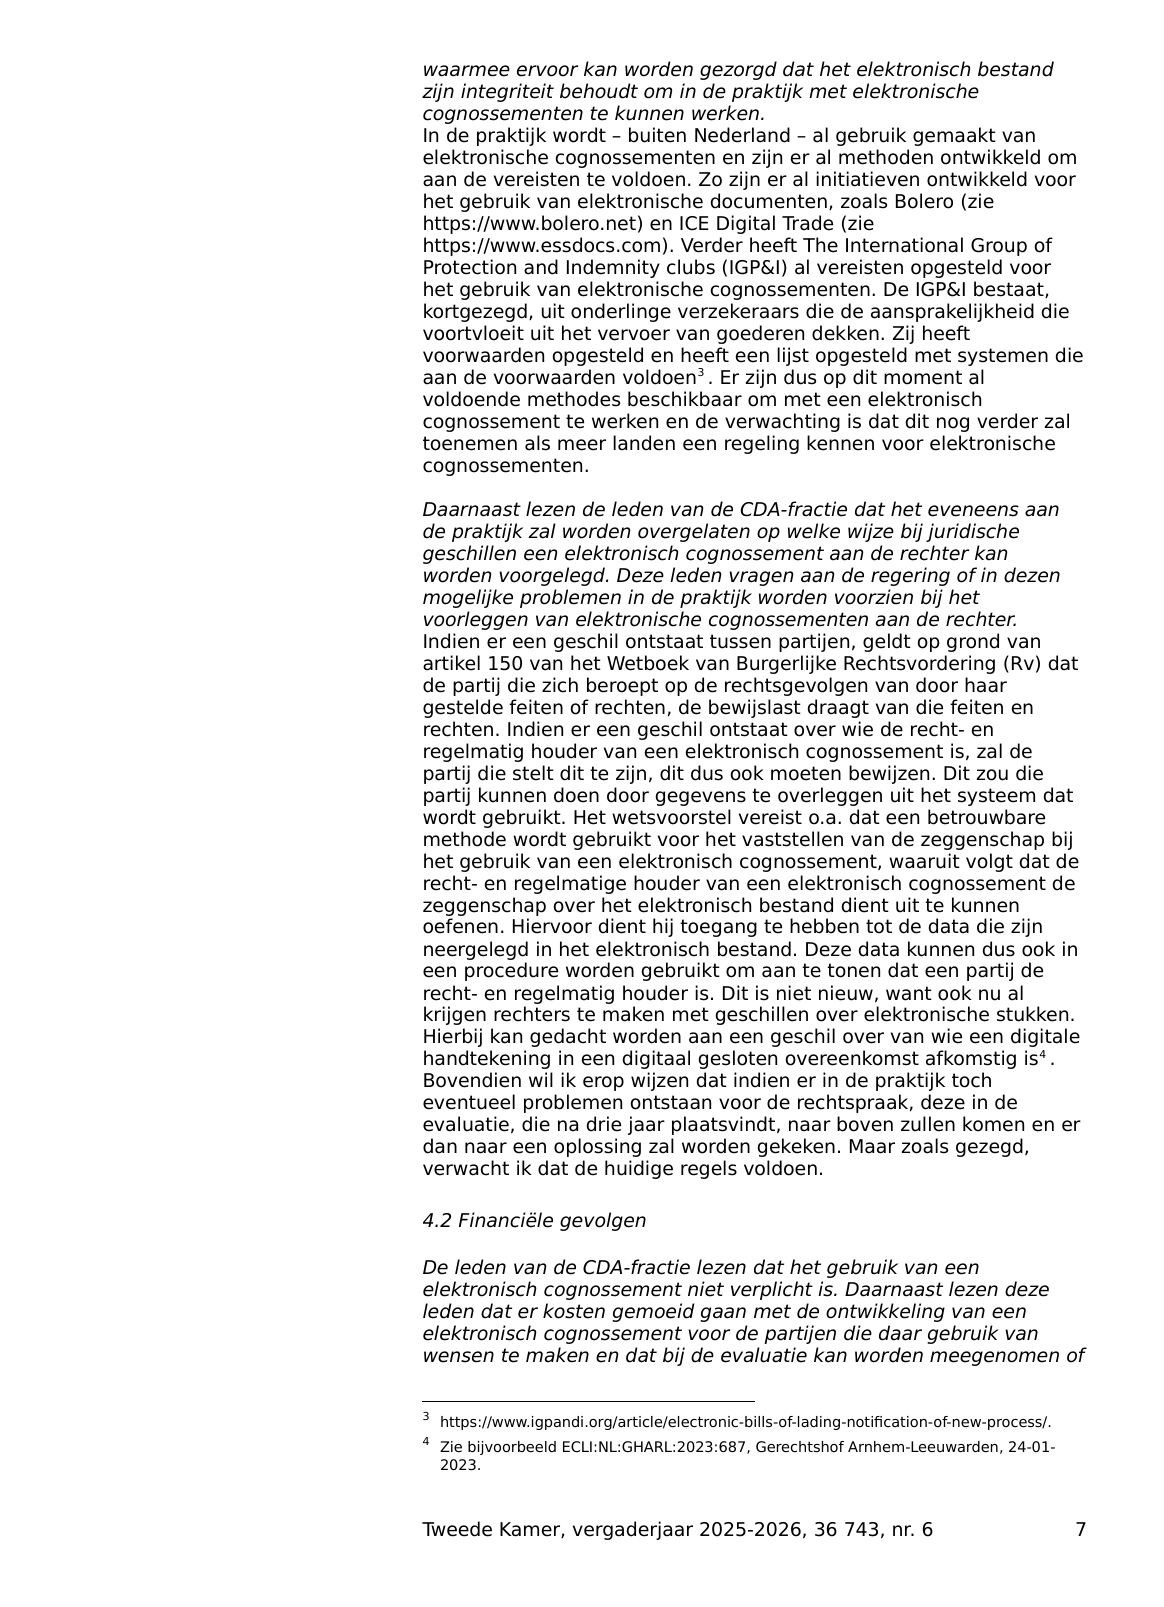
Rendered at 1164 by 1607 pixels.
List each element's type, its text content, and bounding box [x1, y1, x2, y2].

text Daarnaast lezen de leden van de CDA-fractie dat het eveneens aan de praktijk zal worden overgelaten op welke wijze bij juridische geschillen een elektronisch cognossement aan de rechter kan worden voorgelegd. Deze leden vragen aan de regering of in dezen mogelijke problemen in de praktijk worden voorzien bij het voorleggen van elektronische cognossementen aan de rechter. [422, 499, 1087, 631]
subtitle 4.2 Financiële gevolgen [422, 1210, 1087, 1232]
text waarmee ervoor kan worden gezorgd dat het elektronisch bestand zijn integriteit behoudt om in de praktijk met elektronische cognossementen te kunnen werken. [422, 59, 1087, 125]
text De leden van de CDA-fractie lezen dat het gebruik van een elektronisch cognossement niet verplicht is. Daarnaast lezen deze leden dat er kosten gemoeid gaan met de ontwikkeling van een elektronisch cognossement voor de partijen die daar gebruik van wensen te maken en dat bij de evaluatie kan worden meegenomen of [422, 1257, 1087, 1367]
text https://www.igpandi.org/article/electronic-bills-of-lading-notification-of-new-process/. [422, 1410, 1087, 1432]
text In de praktijk wordt – buiten Nederland – al gebruik gemaakt van elektronische cognossementen en zijn er al methoden ontwikkeld om aan de vereisten te voldoen. Zo zijn er al initiatieven ontwikkeld voor het gebruik van elektronische documenten, zoals Bolero (zie https://www.bolero.net) en ICE Digital Trade (zie https://www.essdocs.com). Verder heeft The International Group of Protection and Indemnity clubs (IGP&I) al vereisten opgesteld voor het gebruik van elektronische cognossementen. De IGP&I bestaat, kortgezegd, uit onderlinge verzekeraars die de aansprakelijkheid die voortvloeit uit het vervoer van goederen dekken. Zij heeft voorwaarden opgesteld en heeft een lijst opgesteld met systemen die aan de voorwaarden voldoen. Er zijn dus op dit moment al voldoende methodes beschikbaar om met een elektronisch cognossement te werken en de verwachting is dat dit nog verder zal toenemen als meer landen een regeling kennen voor elektronische cognossementen. [422, 125, 1087, 477]
text Indien er een geschil ontstaat tussen partijen, geldt op grond van artikel 150 van het Wetboek van Burgerlijke Rechtsvordering (Rv) dat de partij die zich beroept op de rechtsgevolgen van door haar gestelde feiten of rechten, de bewijslast draagt van die feiten en rechten. Indien er een geschil ontstaat over wie de recht- en regelmatig houder van een elektronisch cognossement is, zal de partij die stelt dit te zijn, dit dus ook moeten bewijzen. Dit zou die partij kunnen doen door gegevens te overleggen uit het systeem dat wordt gebruikt. Het wetsvoorstel vereist o.a. dat een betrouwbare methode wordt gebruikt voor het vaststellen van de zeggenschap bij het gebruik van een elektronisch cognossement, waaruit volgt dat de recht- en regelmatige houder van een elektronisch cognossement de zeggenschap over het elektronisch bestand dient uit te kunnen oefenen. Hiervoor dient hij toegang te hebben tot de data die zijn neergelegd in het elektronisch bestand. Deze data kunnen dus ook in een procedure worden gebruikt om aan te tonen dat een partij de recht- en regelmatig houder is. Dit is niet nieuw, want ook nu al krijgen rechters te maken met geschillen over elektronische stukken. Hierbij kan gedacht worden aan een geschil over van wie een digitale handtekening in een digitaal gesloten overeenkomst afkomstig is. Bovendien wil ik erop wijzen dat indien er in de praktijk toch eventueel problemen ontstaan voor de rechtspraak, deze in de evaluatie, die na drie jaar plaatsvindt, naar boven zullen komen en er dan naar een oplossing zal worden gekeken. Maar zoals gezegd, verwacht ik dat de huidige regels voldoen. [422, 631, 1087, 1180]
text Zie bijvoorbeeld ECLI:NL:GHARL:2023:687, Gerechtshof Arnhem-Leeuwarden, 24-01-2023. [422, 1435, 1087, 1474]
